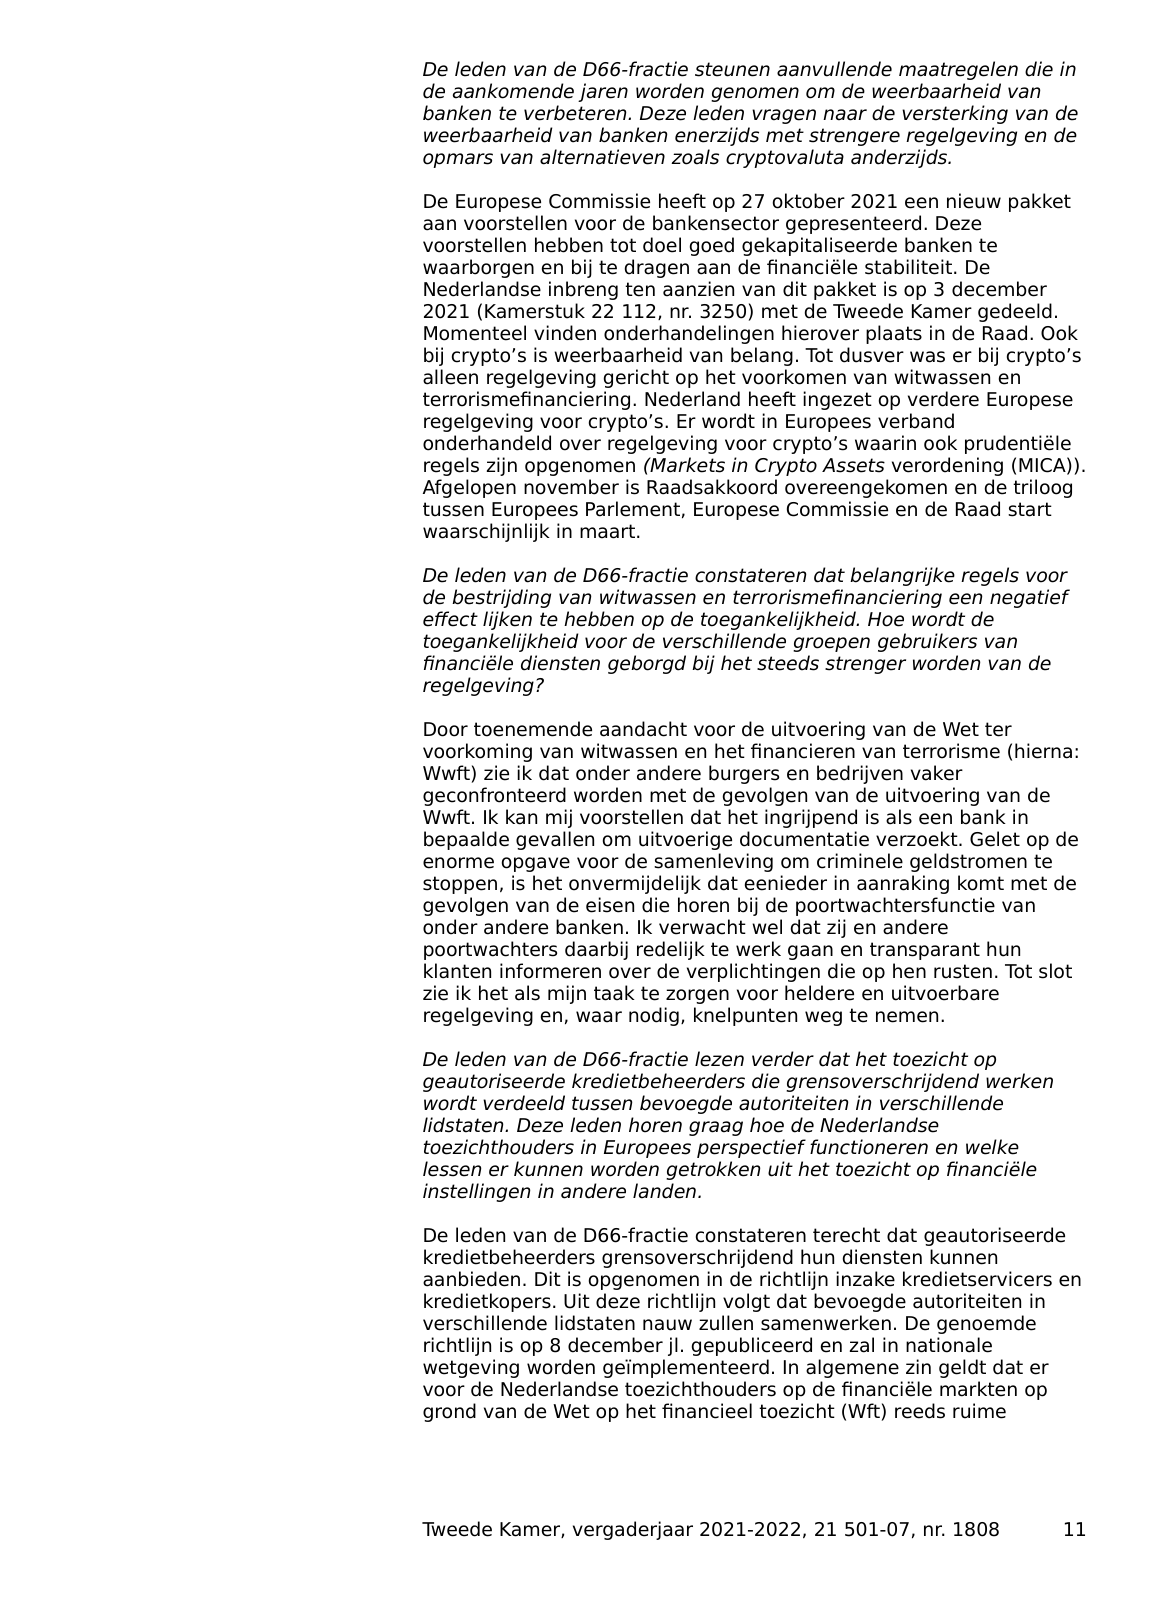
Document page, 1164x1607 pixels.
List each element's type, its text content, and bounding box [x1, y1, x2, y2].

text Door toenemende aandacht voor de uitvoering van de Wet ter voorkoming van witwassen en het financieren van terrorisme (hierna: Wwft) zie ik dat onder andere burgers en bedrijven vaker geconfronteerd worden met de gevolgen van de uitvoering van de Wwft. Ik kan mij voorstellen dat het ingrijpend is als een bank in bepaalde gevallen om uitvoerige documentatie verzoekt. Gelet op de enorme opgave voor de samenleving om criminele geldstromen te stoppen, is het onvermijdelijk dat eenieder in aanraking komt met de gevolgen van de eisen die horen bij de poortwachtersfunctie van onder andere banken. Ik verwacht wel dat zij en andere poortwachters daarbij redelijk te werk gaan en transparant hun klanten informeren over de verplichtingen die op hen rusten. Tot slot zie ik het als mijn taak te zorgen voor heldere en uitvoerbare regelgeving en, waar nodig, knelpunten weg te nemen. [422, 719, 1087, 1027]
text De leden van de D66-fractie constateren dat belangrijke regels voor de bestrijding van witwassen en terrorismefinanciering een negatief effect lijken te hebben op de toegankelijkheid. Hoe wordt de toegankelijkheid voor de verschillende groepen gebruikers van financiële diensten geborgd bij het steeds strenger worden van de regelgeving? [422, 565, 1087, 697]
text De Europese Commissie heeft op 27 oktober 2021 een nieuw pakket aan voorstellen voor de bankensector gepresenteerd. Deze voorstellen hebben tot doel goed gekapitaliseerde banken te waarborgen en bij te dragen aan de financiële stabiliteit. De Nederlandse inbreng ten aanzien van dit pakket is op 3 december 2021 (Kamerstuk 22 112, nr. 3250) met de Tweede Kamer gedeeld. Momenteel vinden onderhandelingen hierover plaats in de Raad. Ook bij crypto’s is weerbaarheid van belang. Tot dusver was er bij crypto’s alleen regelgeving gericht op het voorkomen van witwassen en terrorismefinanciering. Nederland heeft ingezet op verdere Europese regelgeving voor crypto’s. Er wordt in Europees verband onderhandeld over regelgeving voor crypto’s waarin ook prudentiële regels zijn opgenomen (Markets in Crypto Assets verordening (MICA)). Afgelopen november is Raadsakkoord overeengekomen en de triloog tussen Europees Parlement, Europese Commissie en de Raad start waarschijnlijk in maart. [422, 191, 1087, 543]
text De leden van de D66-fractie lezen verder dat het toezicht op geautoriseerde kredietbeheerders die grensoverschrijdend werken wordt verdeeld tussen bevoegde autoriteiten in verschillende lidstaten. Deze leden horen graag hoe de Nederlandse toezichthouders in Europees perspectief functioneren en welke lessen er kunnen worden getrokken uit het toezicht op financiële instellingen in andere landen. [422, 1049, 1087, 1203]
text De leden van de D66-fractie constateren terecht dat geautoriseerde kredietbeheerders grensoverschrijdend hun diensten kunnen aanbieden. Dit is opgenomen in de richtlijn inzake kredietservicers en kredietkopers. Uit deze richtlijn volgt dat bevoegde autoriteiten in verschillende lidstaten nauw zullen samenwerken. De genoemde richtlijn is op 8 december jl. gepubliceerd en zal in nationale wetgeving worden geïmplementeerd. In algemene zin geldt dat er voor de Nederlandse toezichthouders op de financiële markten op grond van de Wet op het financieel toezicht (Wft) reeds ruime [422, 1225, 1087, 1423]
text De leden van de D66-fractie steunen aanvullende maatregelen die in de aankomende jaren worden genomen om de weerbaarheid van banken te verbeteren. Deze leden vragen naar de versterking van de weerbaarheid van banken enerzijds met strengere regelgeving en de opmars van alternatieven zoals cryptovaluta anderzijds. [422, 59, 1087, 169]
